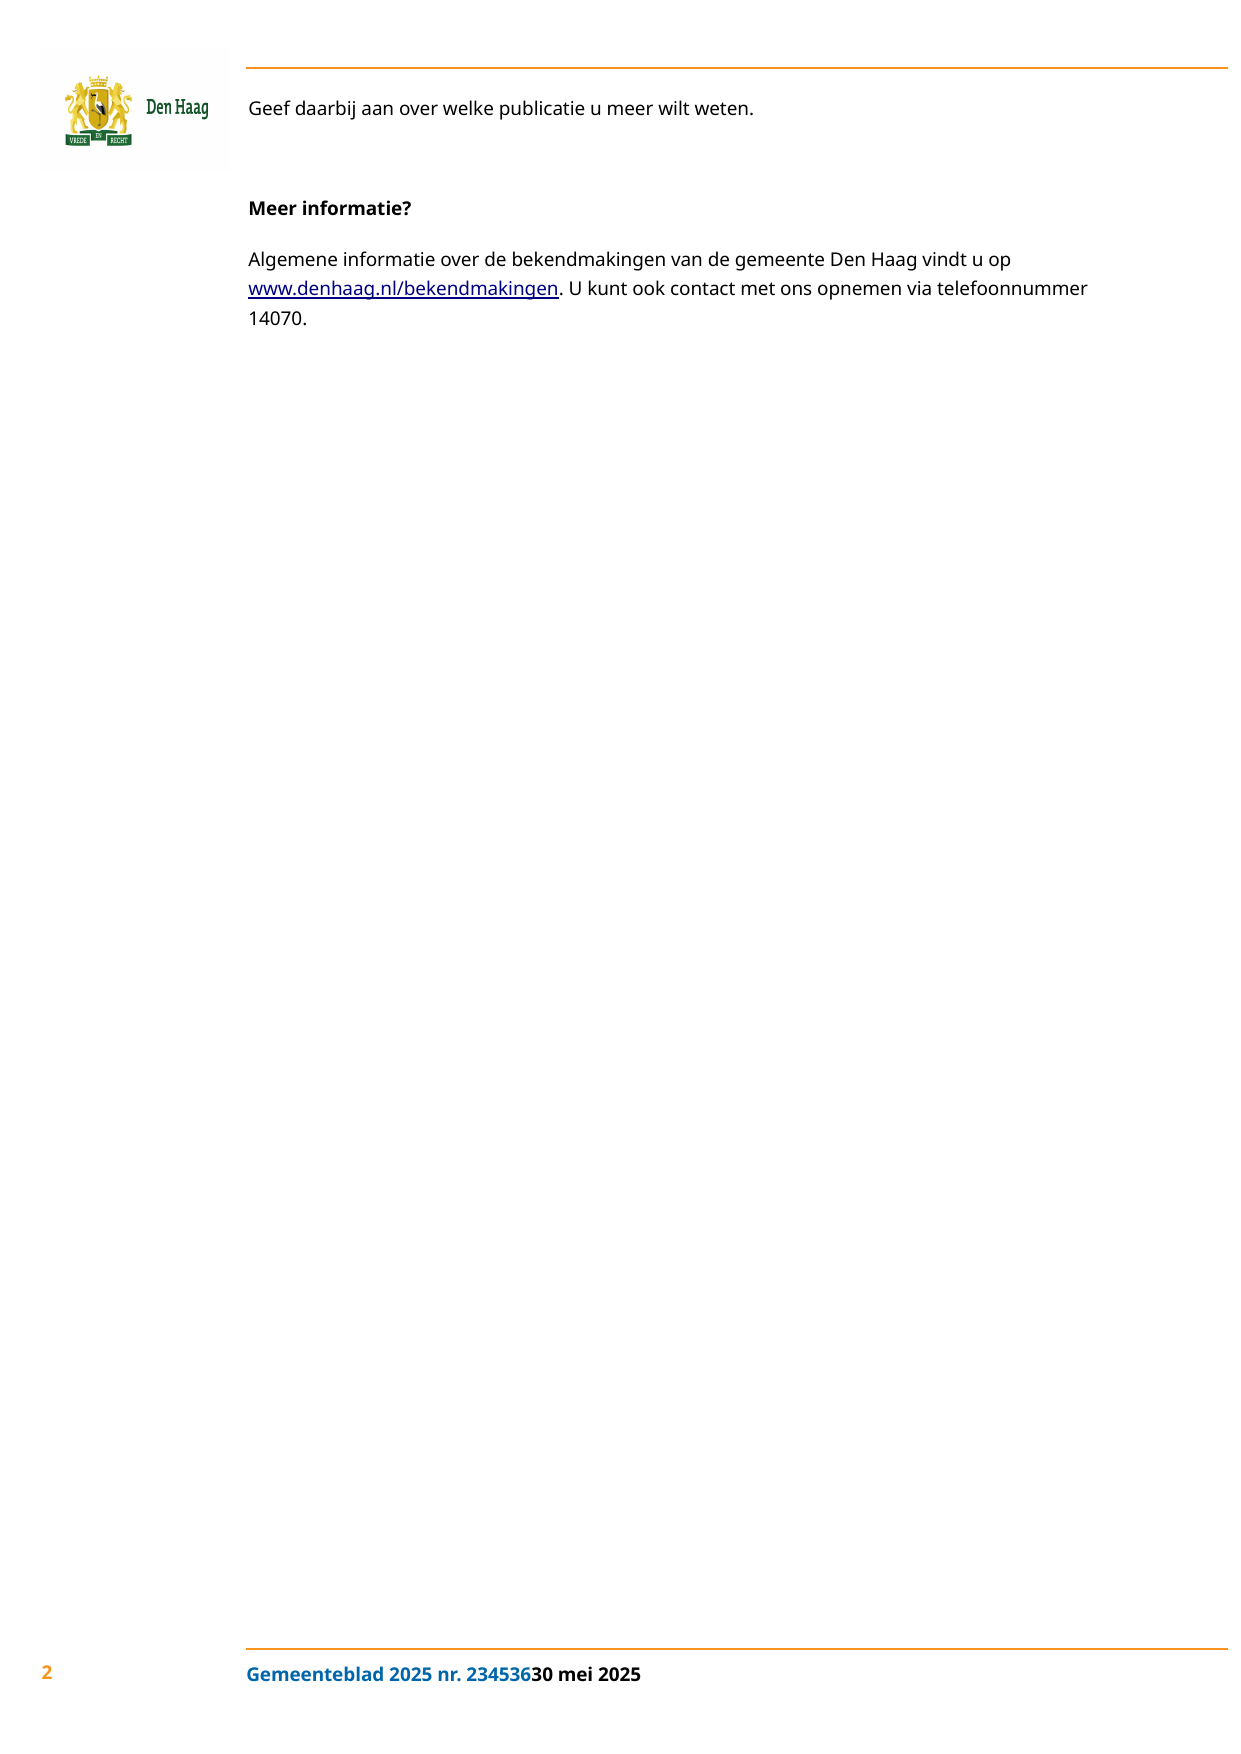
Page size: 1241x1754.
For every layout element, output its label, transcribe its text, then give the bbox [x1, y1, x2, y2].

text Geef daarbij aan over welke publicatie u meer wilt weten. [248, 95, 1152, 121]
picture [41, 47, 231, 172]
text Meer informatie? [248, 196, 1152, 221]
text Algemene informatie over de bekendmakingen van de gemeente Den Haag vindt u op www.denhaag.nl/bekendmakingen. U kunt ook contact met ons opnemen via telefoonnummer 14070. [248, 246, 1152, 331]
